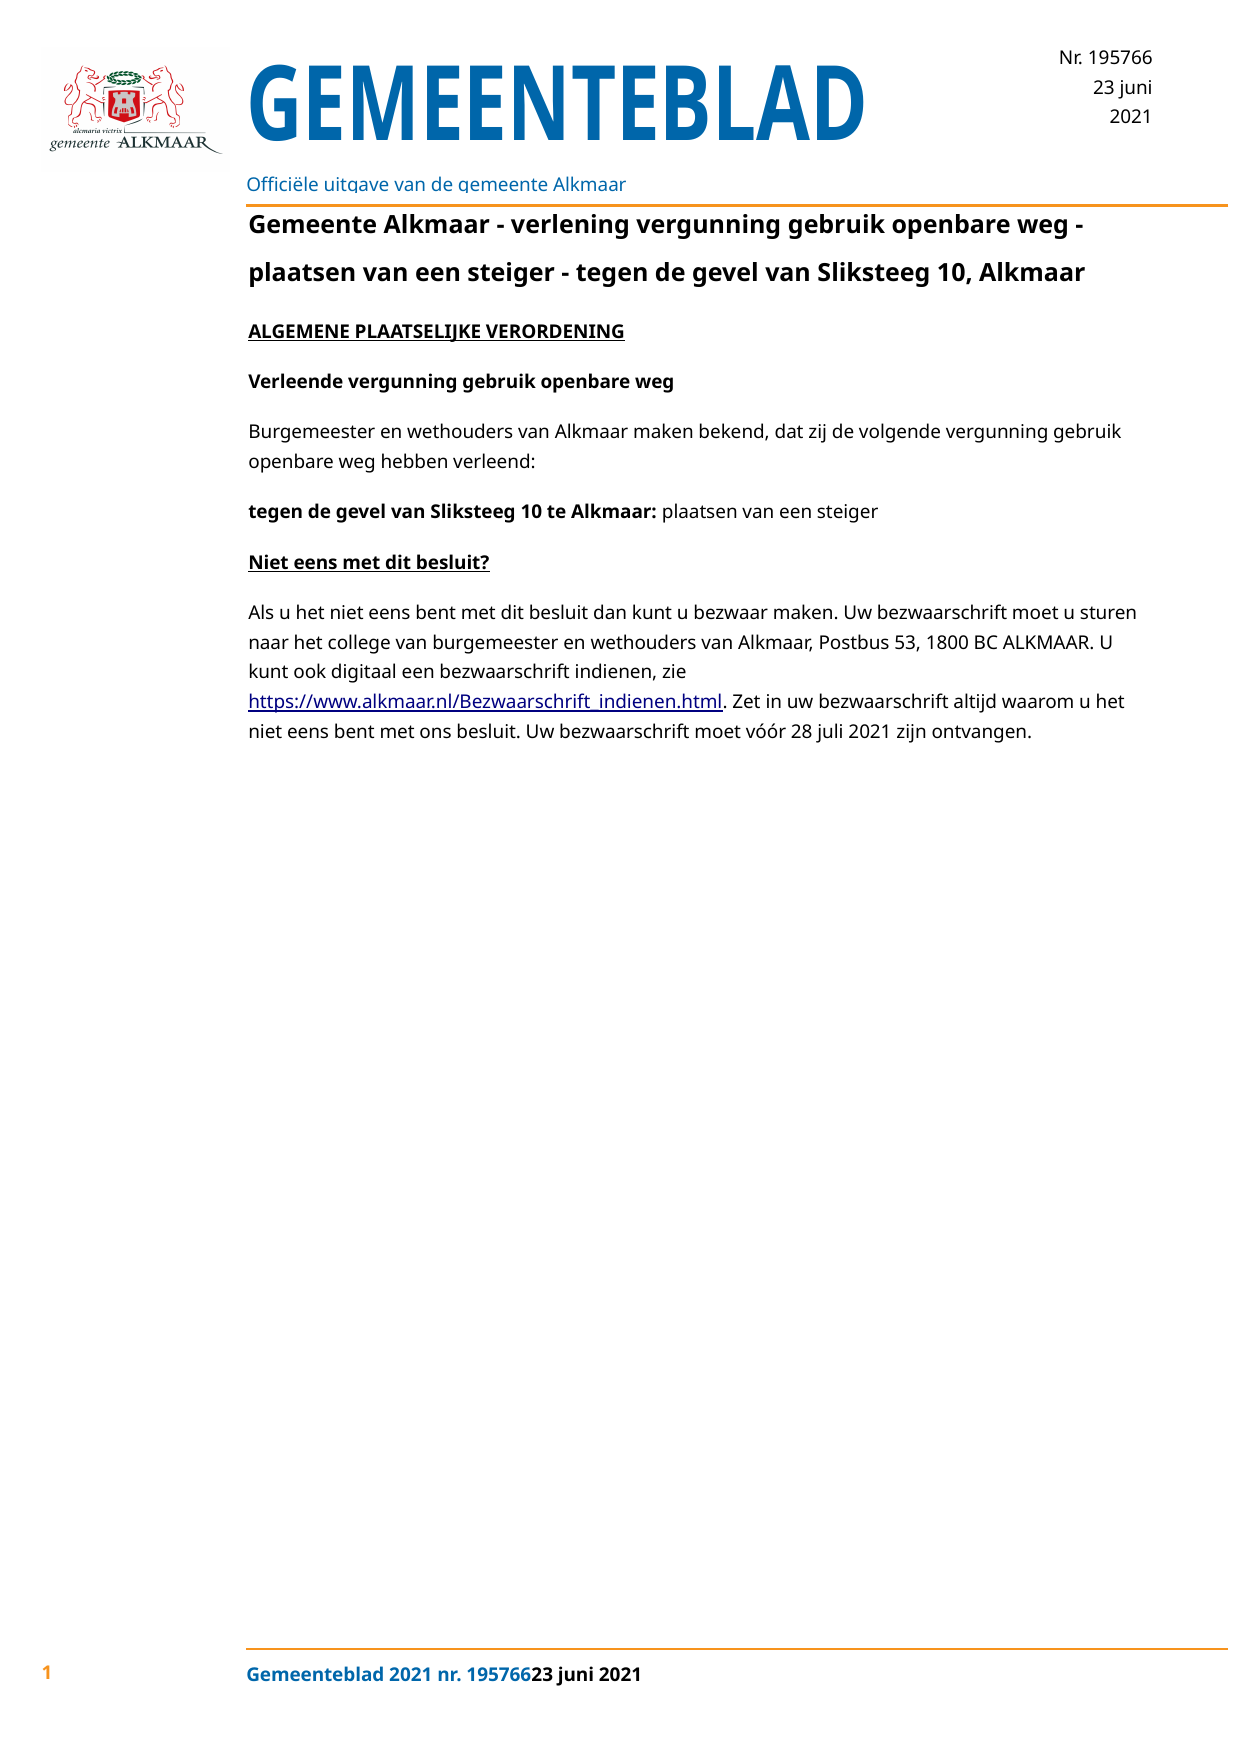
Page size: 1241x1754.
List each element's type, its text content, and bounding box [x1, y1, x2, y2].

text Niet eens met dit besluit? [248, 549, 1152, 575]
text ALGEMENE PLAATSELIJKE VERORDENING [248, 318, 1152, 344]
text Gemeente Alkmaar - verlening vergunning gebruik openbare weg - plaatsen van een steiger - tegen de gevel van Sliksteeg 10, Alkmaar [248, 207, 1152, 288]
text Burgemeester en wethouders van Alkmaar maken bekend, dat zij de volgende vergunning gebruik openbare weg hebben verleend: [248, 419, 1152, 474]
text Verleende vergunning gebruik openbare weg [248, 368, 1152, 394]
text tegen de gevel van Sliksteeg 10 te Alkmaar: plaatsen van een steiger [248, 499, 1152, 524]
text Als u het niet eens bent met dit besluit dan kunt u bezwaar maken. Uw bezwaarschrift moet u sturen naar het college van burgemeester en wethouders van Alkmaar, Postbus 53, 1800 BC ALKMAAR. U kunt ook digitaal een bezwaarschrift indienen, zie https://www.alkmaar.nl/Bezwaarschrift_indienen.html. Zet in uw bezwaarschrift altijd waarom u het niet eens bent met ons besluit. Uw bezwaarschrift moet vóór 28 juli 2021 zijn ontvangen. [248, 599, 1152, 744]
picture [41, 47, 231, 172]
